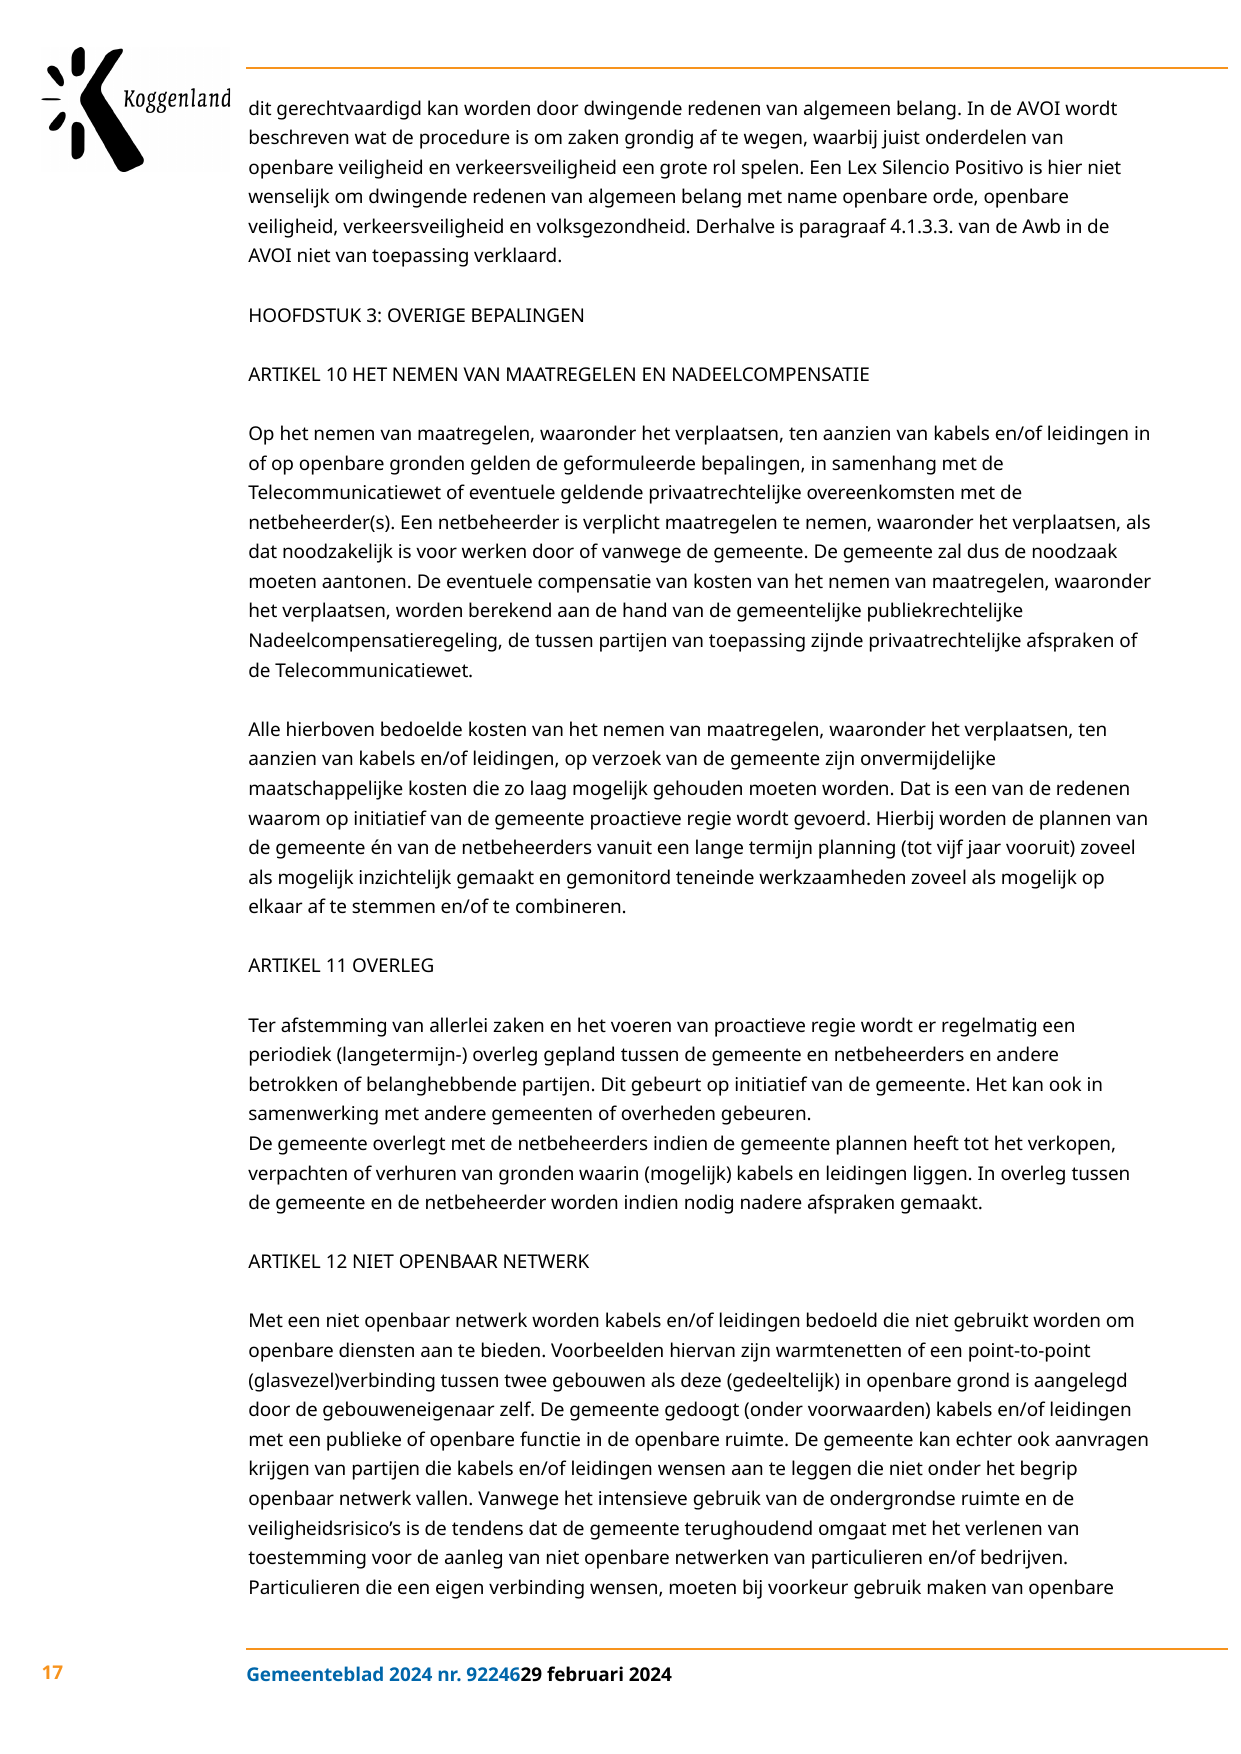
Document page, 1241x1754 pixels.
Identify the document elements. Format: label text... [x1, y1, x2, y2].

picture [41, 47, 231, 172]
text ARTIKEL 10 HET NEMEN VAN MAATREGELEN EN NADEELCOMPENSATIE [248, 361, 1152, 387]
text Met een niet openbaar netwerk worden kabels en/of leidingen bedoeld die niet gebruikt worden om openbare diensten aan te bieden. Voorbeelden hiervan zijn warmtenetten of een point-to-point (glasvezel)verbinding tussen twee gebouwen als deze (gedeeltelijk) in openbare grond is aangelegd door de gebouweneigenaar zelf. De gemeente gedoogt (onder voorwaarden) kabels en/of leidingen met een publieke of openbare functie in de openbare ruimte. De gemeente kan echter ook aanvragen krijgen van partijen die kabels en/of leidingen wensen aan te leggen die niet onder het begrip openbaar netwerk vallen. Vanwege het intensieve gebruik van de ondergrondse ruimte en de veiligheidsrisico’s is de tendens dat de gemeente terughoudend omgaat met het verlenen van toestemming voor de aanleg van niet openbare netwerken van particulieren en/of bedrijven. Particulieren die een eigen verbinding wensen, moeten bij voorkeur gebruik maken van openbare [248, 1308, 1152, 1600]
text ARTIKEL 12 NIET OPENBAAR NETWERK [248, 1248, 1152, 1274]
text Ter afstemming van allerlei zaken en het voeren van proactieve regie wordt er regelmatig een periodiek (langetermijn-) overleg gepland tussen de gemeente en netbeheerders en andere betrokken of belanghebbende partijen. Dit gebeurt op initiatief van de gemeente. Het kan ook in samenwerking met andere gemeenten of overheden gebeuren. [248, 1012, 1152, 1126]
text Alle hierboven bedoelde kosten van het nemen van maatregelen, waaronder het verplaatsen, ten aanzien van kabels en/of leidingen, op verzoek van de gemeente zijn onvermijdelijke maatschappelijke kosten die zo laag mogelijk gehouden moeten worden. Dat is een van de redenen waarom op initiatief van de gemeente proactieve regie wordt gevoerd. Hierbij worden de plannen van de gemeente én van de netbeheerders vanuit een lange termijn planning (tot vijf jaar vooruit) zoveel als mogelijk inzichtelijk gemaakt en gemonitord teneinde werkzaamheden zoveel als mogelijk op elkaar af te stemmen en/of te combineren. [248, 716, 1152, 919]
text Op het nemen van maatregelen, waaronder het verplaatsen, ten aanzien van kabels en/of leidingen in of op openbare gronden gelden de geformuleerde bepalingen, in samenhang met de Telecommunicatiewet of eventuele geldende privaatrechtelijke overeenkomsten met de netbeheerder(s). Een netbeheerder is verplicht maatregelen te nemen, waaronder het verplaatsen, als dat noodzakelijk is voor werken door of vanwege de gemeente. De gemeente zal dus de noodzaak moeten aantonen. De eventuele compensatie van kosten van het nemen van maatregelen, waaronder het verplaatsen, worden berekend aan de hand van de gemeentelijke publiekrechtelijke Nadeelcompensatieregeling, de tussen partijen van toepassing zijnde privaatrechtelijke afspraken of de Telecommunicatiewet. [248, 420, 1152, 683]
text De gemeente overlegt met de netbeheerders indien de gemeente plannen heeft tot het verkopen, verpachten of verhuren van gronden waarin (mogelijk) kabels en leidingen liggen. In overleg tussen de gemeente en de netbeheerder worden indien nodig nadere afspraken gemaakt. [248, 1130, 1152, 1215]
text HOOFDSTUK 3: OVERIGE BEPALINGEN [248, 302, 1152, 328]
text ARTIKEL 11 OVERLEG [248, 953, 1152, 978]
text dit gerechtvaardigd kan worden door dwingende redenen van algemeen belang. In de AVOI wordt beschreven wat de procedure is om zaken grondig af te wegen, waarbij juist onderdelen van openbare veiligheid en verkeersveiligheid een grote rol spelen. Een Lex Silencio Positivo is hier niet wenselijk om dwingende redenen van algemeen belang met name openbare orde, openbare veiligheid, verkeersveiligheid en volksgezondheid. Derhalve is paragraaf 4.1.3.3. van de Awb in de AVOI niet van toepassing verklaard. [248, 95, 1152, 268]
